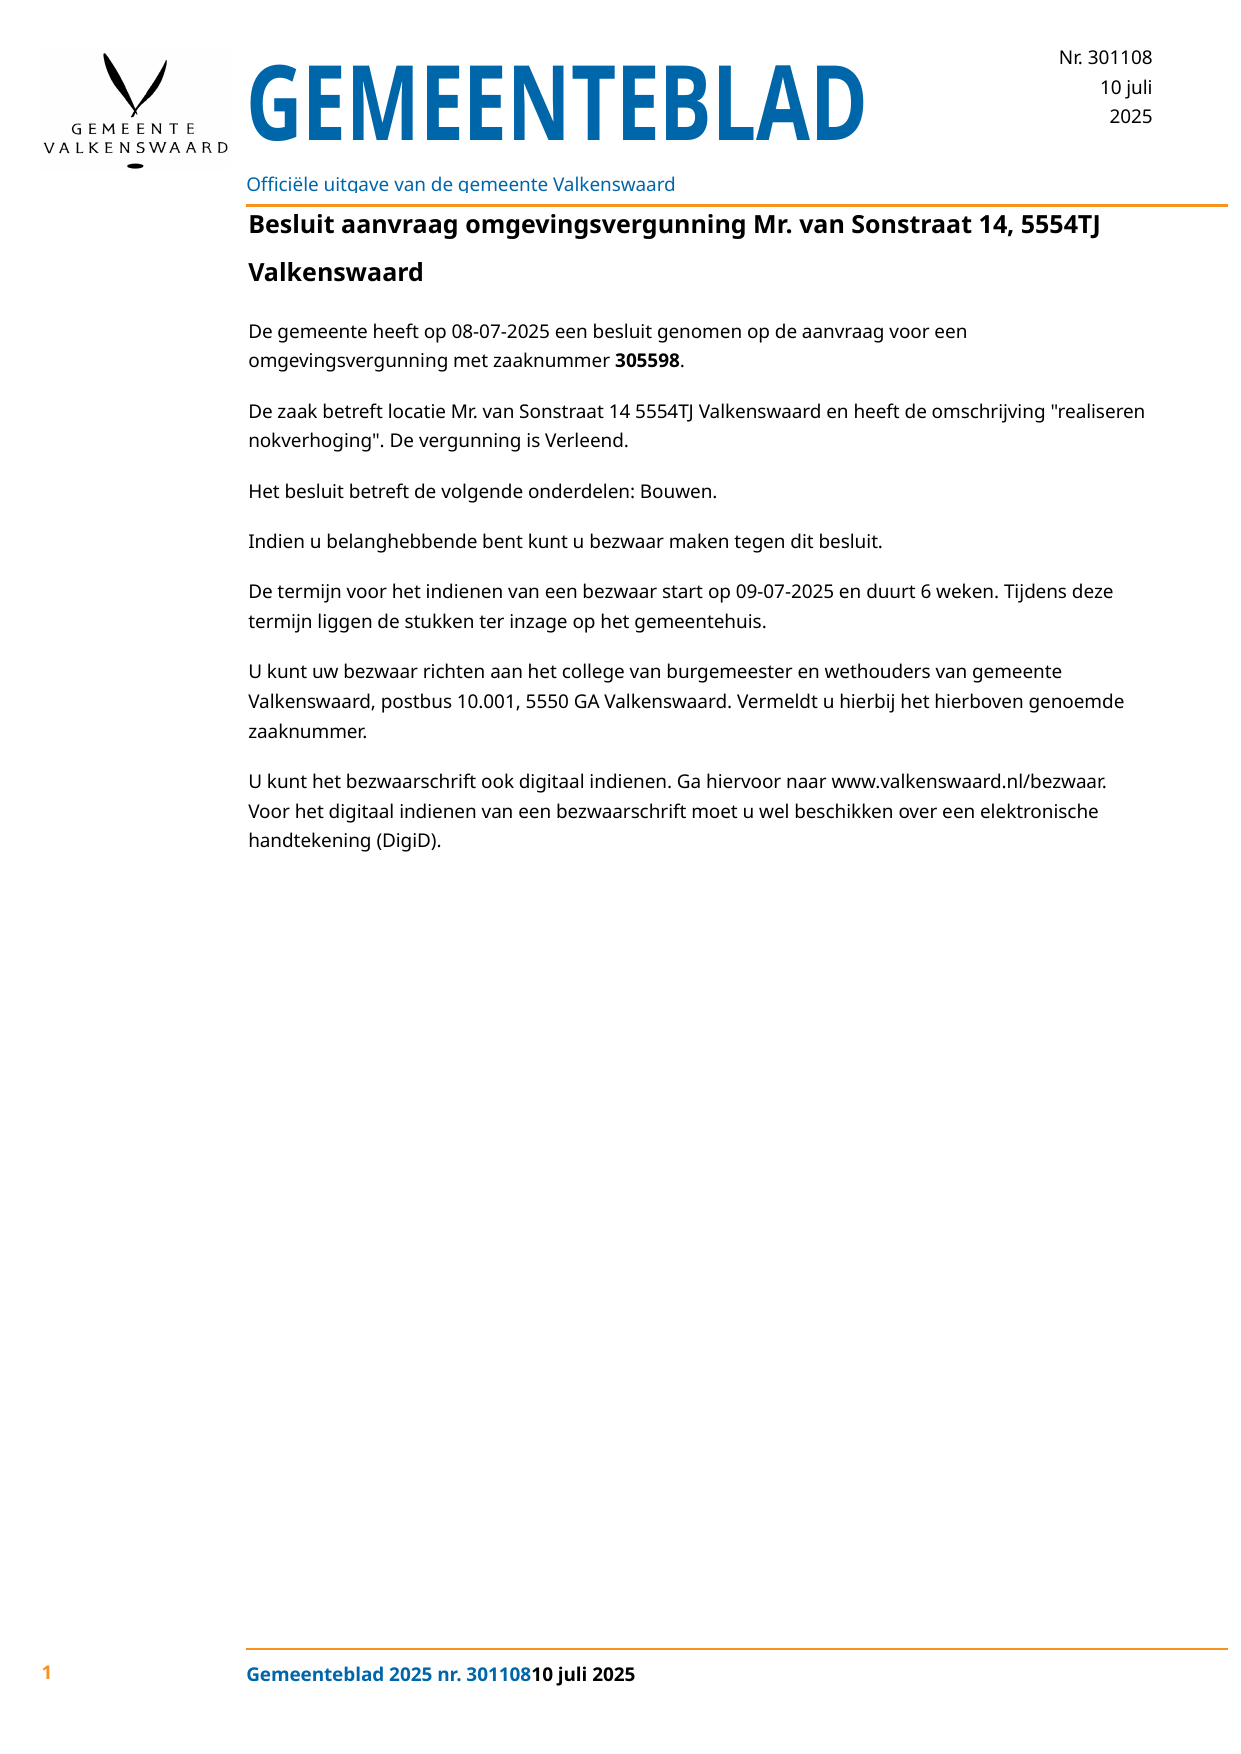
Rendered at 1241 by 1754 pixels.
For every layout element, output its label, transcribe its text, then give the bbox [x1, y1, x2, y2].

text De termijn voor het indienen van een bezwaar start op 09-07-2025 en duurt 6 weken. Tijdens deze termijn liggen de stukken ter inzage op het gemeentehuis. [248, 579, 1152, 634]
text U kunt uw bezwaar richten aan het college van burgemeester en wethouders van gemeente Valkenswaard, postbus 10.001, 5550 GA Valkenswaard. Vermeldt u hierbij het hierboven genoemde zaaknummer. [248, 659, 1152, 744]
picture [41, 47, 231, 172]
text Het besluit betreft de volgende onderdelen: Bouwen. [248, 478, 1152, 504]
text U kunt het bezwaarschrift ook digitaal indienen. Ga hiervoor naar www.valkenswaard.nl/bezwaar. Voor het digitaal indienen van een bezwaarschrift moet u wel beschikken over een elektronische handtekening (DigiD). [248, 768, 1152, 853]
text Besluit aanvraag omgevingsvergunning Mr. van Sonstraat 14, 5554TJ Valkenswaard [248, 207, 1152, 288]
text De gemeente heeft op 08-07-2025 een besluit genomen op de aanvraag voor een omgevingsvergunning met zaaknummer 305598. [248, 318, 1152, 373]
text Indien u belanghebbende bent kunt u bezwaar maken tegen dit besluit. [248, 528, 1152, 554]
text De zaak betreft locatie Mr. van Sonstraat 14 5554TJ Valkenswaard en heeft de omschrijving "realiseren nokverhoging". De vergunning is Verleend. [248, 398, 1152, 453]
